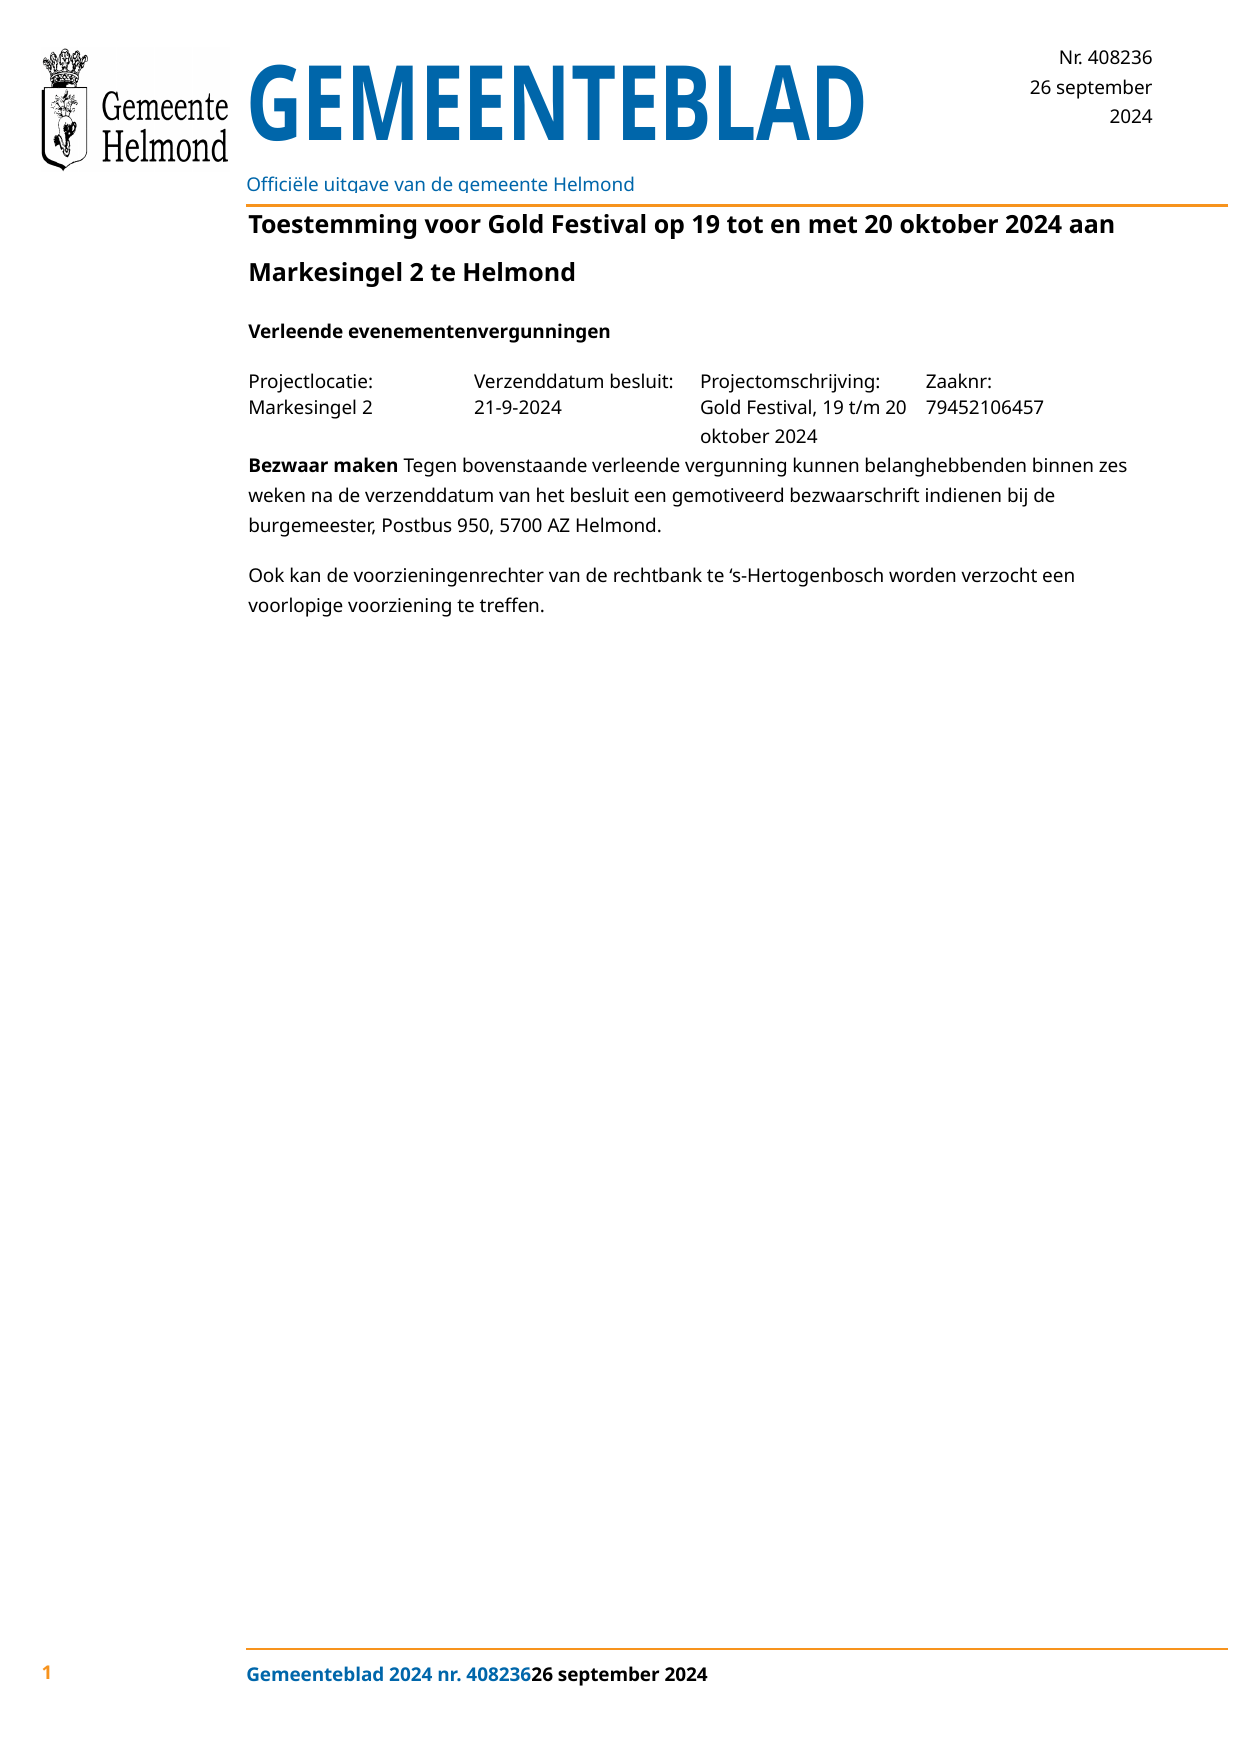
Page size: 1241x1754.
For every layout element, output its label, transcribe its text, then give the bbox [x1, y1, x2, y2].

picture [41, 47, 231, 172]
text Toestemming voor Gold Festival op 19 tot en met 20 oktober 2024 aan Markesingel 2 te Helmond [248, 207, 1152, 288]
table_header Projectomschrijving: [700, 369, 926, 394]
text Verleende evenementenvergunningen [248, 318, 1152, 344]
text Bezwaar maken Tegen bovenstaande verleende vergunning kunnen belanghebbenden binnen zes weken na de verzenddatum van het besluit een gemotiveerd bezwaarschrift indienen bij de burgemeester, Postbus 950, 5700 AZ Helmond. [248, 453, 1152, 538]
table_header Zaaknr: [926, 369, 1152, 394]
table_cell 21-9-2024 [474, 394, 700, 449]
table_header Verzenddatum besluit: [474, 369, 700, 394]
table_cell 79452106457 [926, 394, 1152, 449]
text Ook kan de voorzieningenrechter van de rechtbank te ‘s-Hertogenbosch worden verzocht een voorlopige voorziening te treffen. [248, 562, 1152, 618]
table_cell Gold Festival, 19 t/m 20 oktober 2024 [700, 394, 926, 449]
table_header Projectlocatie: [248, 369, 474, 394]
table_cell Markesingel 2 [248, 394, 474, 449]
